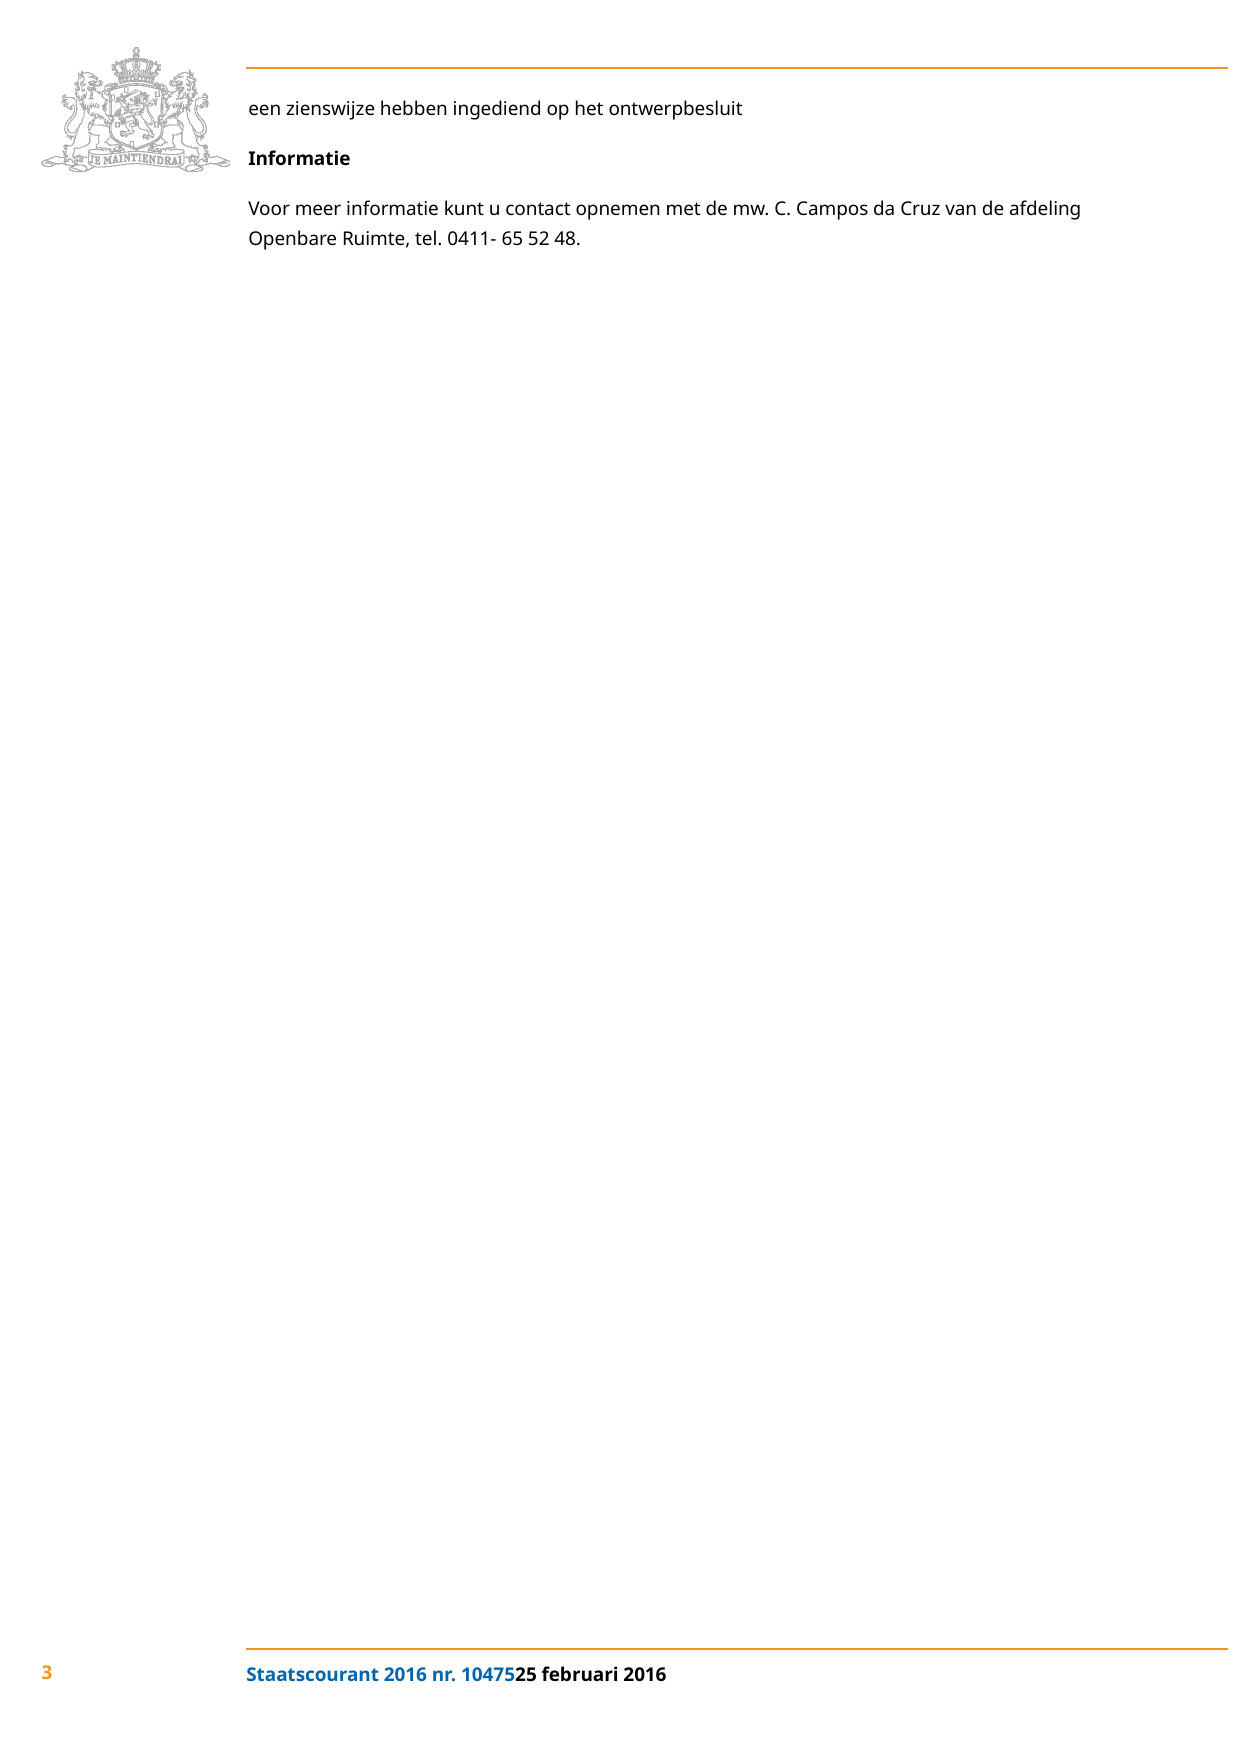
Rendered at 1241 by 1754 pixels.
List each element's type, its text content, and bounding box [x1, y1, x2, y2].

text een zienswijze hebben ingediend op het ontwerpbesluit [248, 95, 1152, 121]
picture [41, 47, 231, 172]
text Informatie [248, 145, 1152, 171]
text Voor meer informatie kunt u contact opnemen met de mw. C. Campos da Cruz van de afdeling Openbare Ruimte, tel. 0411- 65 52 48. [248, 196, 1152, 251]
